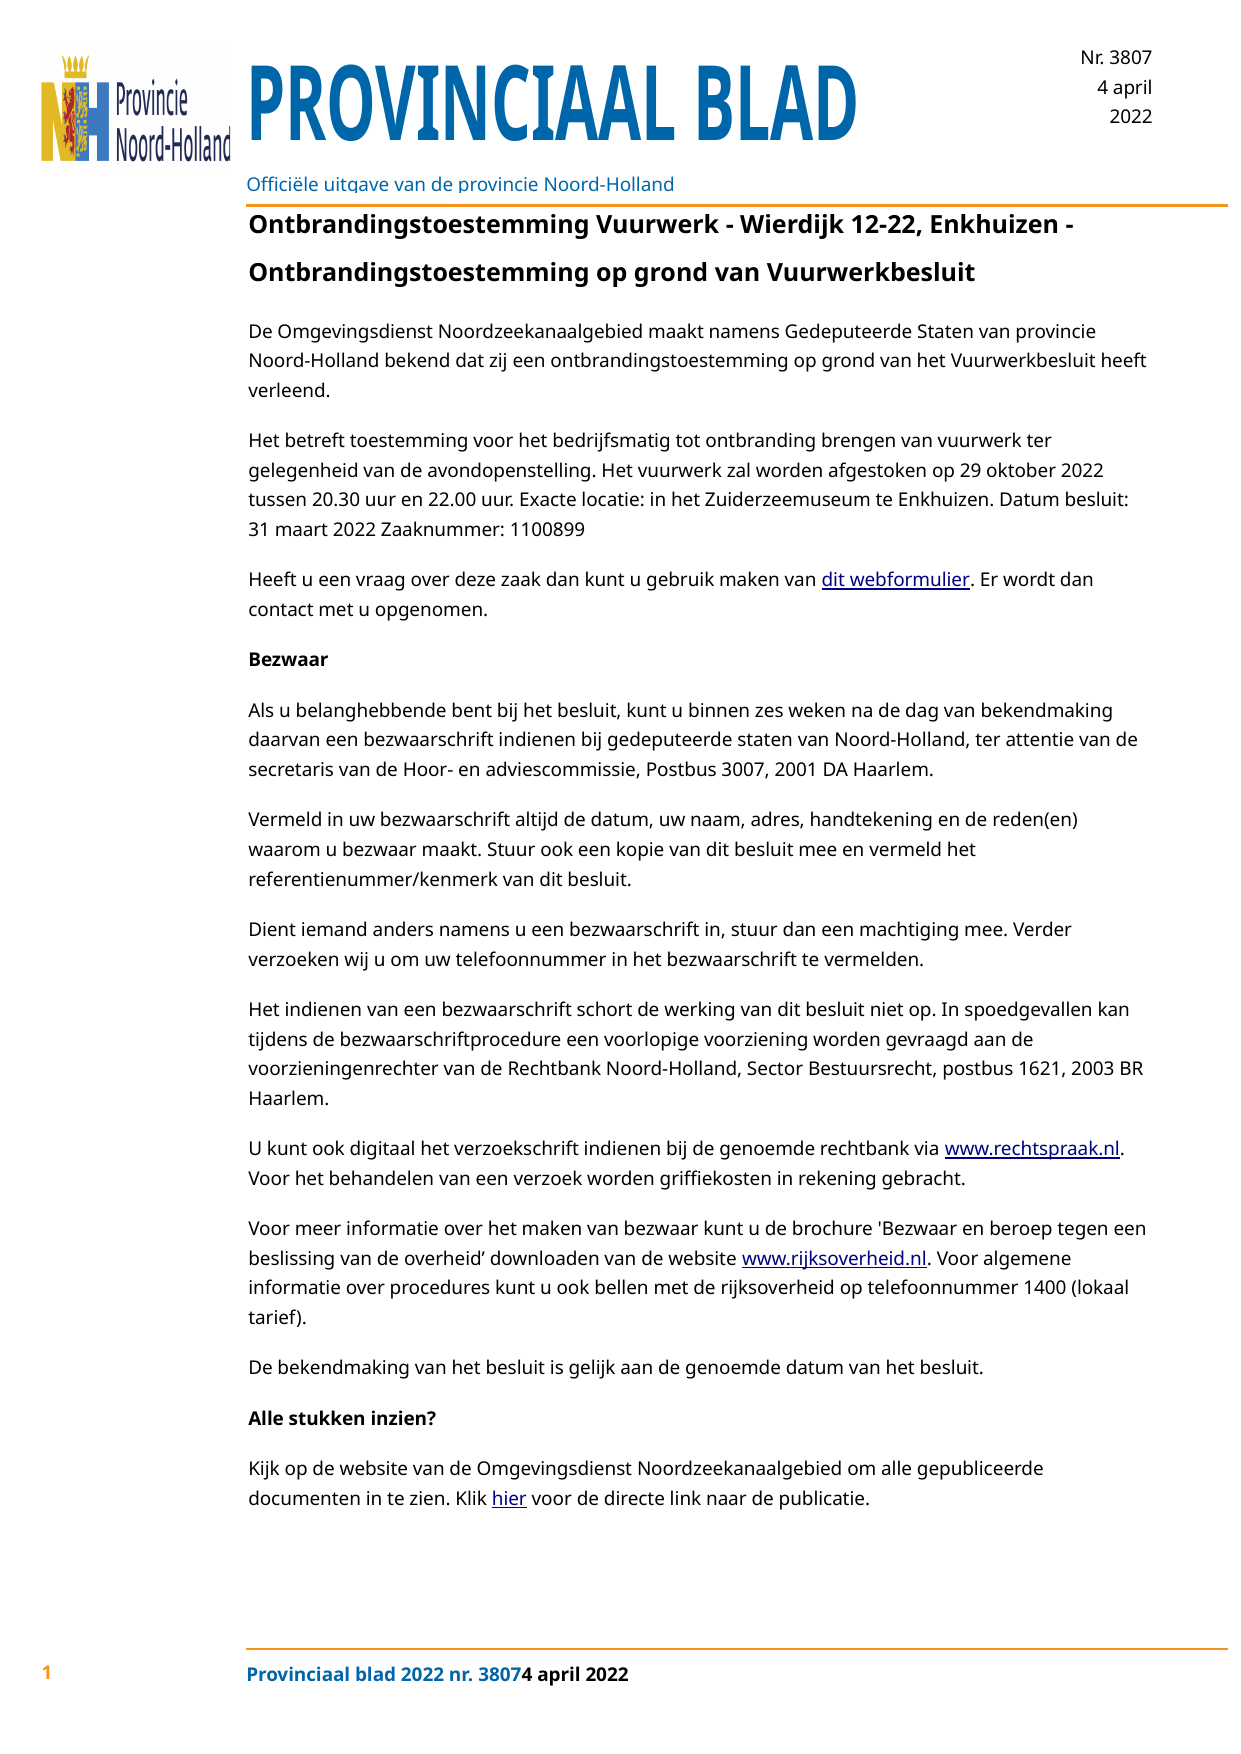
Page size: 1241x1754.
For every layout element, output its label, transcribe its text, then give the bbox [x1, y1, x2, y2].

text De bekendmaking van het besluit is gelijk aan de genoemde datum van het besluit. [248, 1354, 1152, 1380]
text Bezwaar [248, 647, 1152, 672]
picture [41, 47, 231, 172]
text Voor meer informatie over het maken van bezwaar kunt u de brochure 'Bezwaar en beroep tegen een beslissing van de overheid’ downloaden van de website www.rijksoverheid.nl. Voor algemene informatie over procedures kunt u ook bellen met de rijksoverheid op telefoonnummer 1400 (lokaal tarief). [248, 1215, 1152, 1330]
text Dient iemand anders namens u een bezwaarschrift in, stuur dan een machtiging mee. Verder verzoeken wij u om uw telefoonnummer in het bezwaarschrift te vermelden. [248, 916, 1152, 972]
text Ontbrandingstoestemming Vuurwerk - Wierdijk 12-22, Enkhuizen - Ontbrandingstoestemming op grond van Vuurwerkbesluit [248, 207, 1152, 288]
text Het betreft toestemming voor het bedrijfsmatig tot ontbranding brengen van vuurwerk ter gelegenheid van de avondopenstelling. Het vuurwerk zal worden afgestoken op 29 oktober 2022 tussen 20.30 uur en 22.00 uur. Exacte locatie: in het Zuiderzeemuseum te Enkhuizen. Datum besluit: 31 maart 2022 Zaaknummer: 1100899 [248, 427, 1152, 542]
text U kunt ook digitaal het verzoekschrift indienen bij de genoemde rechtbank via www.rechtspraak.nl. Voor het behandelen van een verzoek worden griffiekosten in rekening gebracht. [248, 1135, 1152, 1191]
text Als u belanghebbende bent bij het besluit, kunt u binnen zes weken na de dag van bekendmaking daarvan een bezwaarschrift indienen bij gedeputeerde staten van Noord-Holland, ter attentie van de secretaris van de Hoor- en adviescommissie, Postbus 3007, 2001 DA Haarlem. [248, 697, 1152, 782]
text Het indienen van een bezwaarschrift schort de werking van dit besluit niet op. In spoedgevallen kan tijdens de bezwaarschriftprocedure een voorlopige voorziening worden gevraagd aan de voorzieningenrechter van de Rechtbank Noord-Holland, Sector Bestuursrecht, postbus 1621, 2003 BR Haarlem. [248, 996, 1152, 1111]
text Kijk op de website van de Omgevingsdienst Noordzeekanaalgebied om alle gepubliceerde documenten in te zien. Klik hier voor de directe link naar de publicatie. [248, 1455, 1152, 1511]
text Vermeld in uw bezwaarschrift altijd de datum, uw naam, adres, handtekening en de reden(en) waarom u bezwaar maakt. Stuur ook een kopie van dit besluit mee en vermeld het referentienummer/kenmerk van dit besluit. [248, 807, 1152, 892]
text Alle stukken inzien? [248, 1405, 1152, 1431]
text De Omgevingsdienst Noordzeekanaalgebied maakt namens Gedeputeerde Staten van provincie Noord-Holland bekend dat zij een ontbrandingstoestemming op grond van het Vuurwerkbesluit heeft verleend. [248, 318, 1152, 403]
text Heeft u een vraag over deze zaak dan kunt u gebruik maken van dit webformulier. Er wordt dan contact met u opgenomen. [248, 567, 1152, 622]
